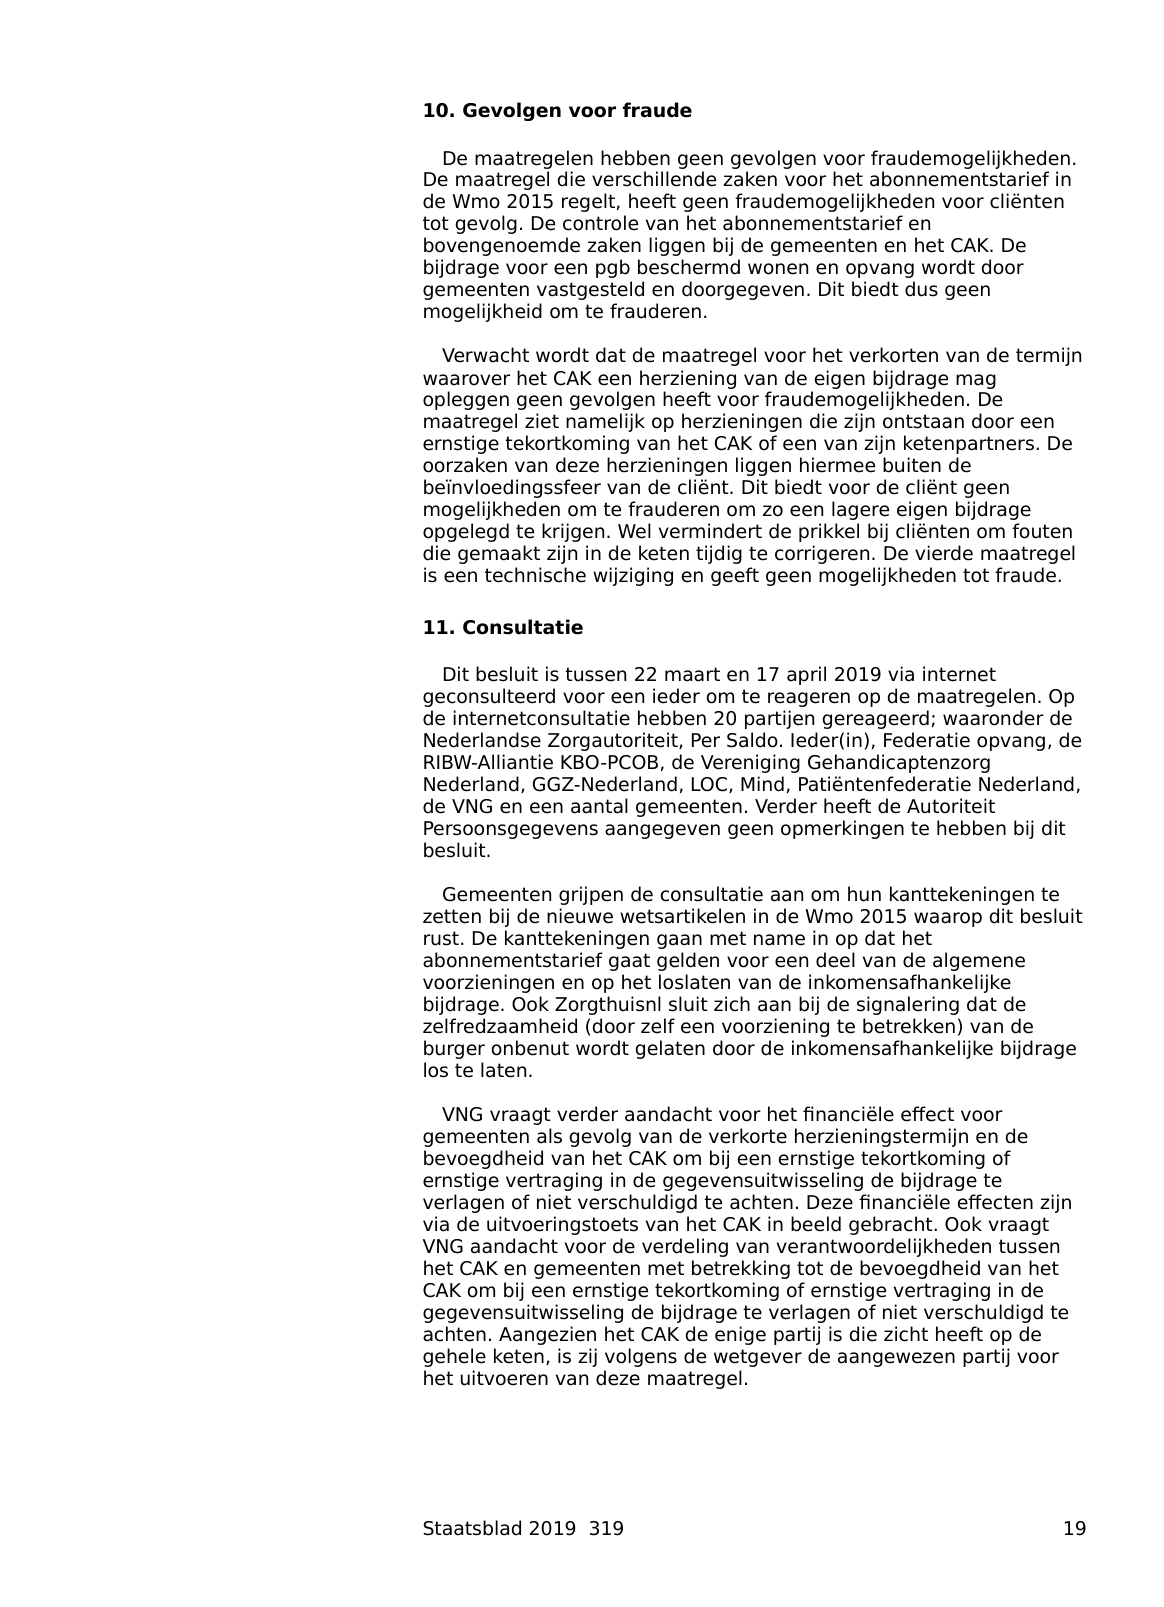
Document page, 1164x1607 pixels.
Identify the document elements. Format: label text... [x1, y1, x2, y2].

subtitle 10. Gevolgen voor fraude [422, 100, 1087, 122]
text Gemeenten grijpen de consultatie aan om hun kanttekeningen te zetten bij de nieuwe wetsartikelen in de Wmo 2015 waarop dit besluit rust. De kanttekeningen gaan met name in op dat het abonnementstarief gaat gelden voor een deel van de algemene voorzieningen en op het loslaten van de inkomensafhankelijke bijdrage. Ook Zorgthuisnl sluit zich aan bij de signalering dat de zelfredzaamheid (door zelf een voorziening te betrekken) van de burger onbenut wordt gelaten door de inkomensafhankelijke bijdrage los te laten. [422, 884, 1087, 1082]
subtitle 11. Consultatie [422, 617, 1087, 639]
text VNG vraagt verder aandacht voor het financiële effect voor gemeenten als gevolg van de verkorte herzieningstermijn en de bevoegdheid van het CAK om bij een ernstige tekortkoming of ernstige vertraging in de gegevensuitwisseling de bijdrage te verlagen of niet verschuldigd te achten. Deze financiële effecten zijn via de uitvoeringstoets van het CAK in beeld gebracht. Ook vraagt VNG aandacht voor de verdeling van verantwoordelijkheden tussen het CAK en gemeenten met betrekking tot de bevoegdheid van het CAK om bij een ernstige tekortkoming of ernstige vertraging in de gegevensuitwisseling de bijdrage te verlagen of niet verschuldigd te achten. Aangezien het CAK de enige partij is die zicht heeft op de gehele keten, is zij volgens de wetgever de aangewezen partij voor het uitvoeren van deze maatregel. [422, 1104, 1087, 1390]
text Dit besluit is tussen 22 maart en 17 april 2019 via internet geconsulteerd voor een ieder om te reageren op de maatregelen. Op de internetconsultatie hebben 20 partijen gereageerd; waaronder de Nederlandse Zorgautoriteit, Per Saldo. Ieder(in), Federatie opvang, de RIBW-Alliantie KBO-PCOB, de Vereniging Gehandicaptenzorg Nederland, GGZ-Nederland, LOC, Mind, Patiëntenfederatie Nederland, de VNG en een aantal gemeenten. Verder heeft de Autoriteit Persoonsgegevens aangegeven geen opmerkingen te hebben bij dit besluit. [422, 664, 1087, 862]
text De maatregelen hebben geen gevolgen voor fraudemogelijkheden. De maatregel die verschillende zaken voor het abonnementstarief in de Wmo 2015 regelt, heeft geen fraudemogelijkheden voor cliënten tot gevolg. De controle van het abonnementstarief en bovengenoemde zaken liggen bij de gemeenten en het CAK. De bijdrage voor een pgb beschermd wonen en opvang wordt door gemeenten vastgesteld en doorgegeven. Dit biedt dus geen mogelijkheid om te frauderen. [422, 147, 1087, 323]
text Verwacht wordt dat de maatregel voor het verkorten van de termijn waarover het CAK een herziening van de eigen bijdrage mag opleggen geen gevolgen heeft voor fraudemogelijkheden. De maatregel ziet namelijk op herzieningen die zijn ontstaan door een ernstige tekortkoming van het CAK of een van zijn ketenpartners. De oorzaken van deze herzieningen liggen hiermee buiten de beïnvloedingssfeer van de cliënt. Dit biedt voor de cliënt geen mogelijkheden om te frauderen om zo een lagere eigen bijdrage opgelegd te krijgen. Wel vermindert de prikkel bij cliënten om fouten die gemaakt zijn in de keten tijdig te corrigeren. De vierde maatregel is een technische wijziging en geeft geen mogelijkheden tot fraude. [422, 345, 1087, 587]
